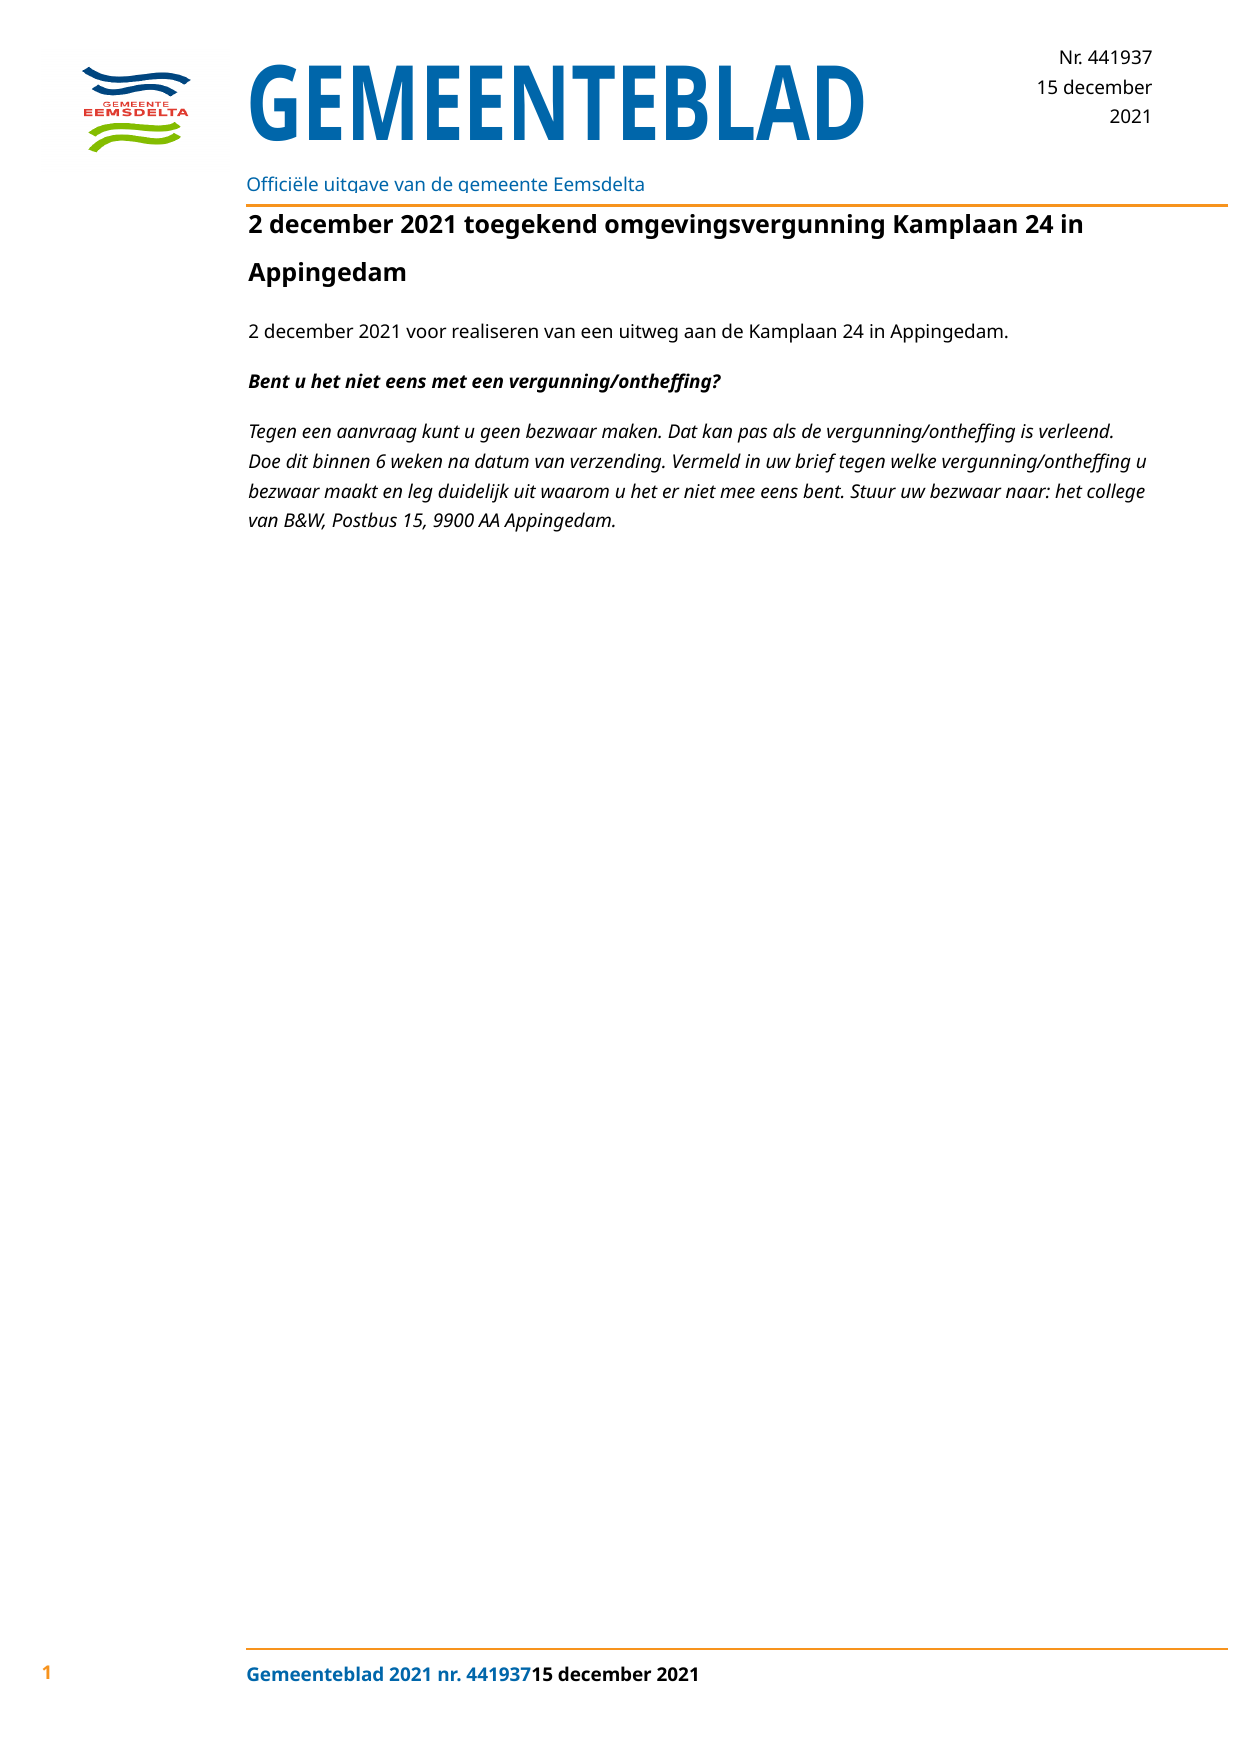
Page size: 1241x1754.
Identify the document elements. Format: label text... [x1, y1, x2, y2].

picture [41, 47, 231, 172]
text Bent u het niet eens met een vergunning/ontheffing? [248, 368, 1152, 394]
text 2 december 2021 toegekend omgevingsvergunning Kamplaan 24 in Appingedam [248, 207, 1152, 288]
text Tegen een aanvraag kunt u geen bezwaar maken. Dat kan pas als de vergunning/ontheffing is verleend. Doe dit binnen 6 weken na datum van verzending. Vermeld in uw brief tegen welke vergunning/ontheffing u bezwaar maakt en leg duidelijk uit waarom u het er niet mee eens bent. Stuur uw bezwaar naar: het college van B&W, Postbus 15, 9900 AA Appingedam. [248, 419, 1152, 533]
text 2 december 2021 voor realiseren van een uitweg aan de Kamplaan 24 in Appingedam. [248, 318, 1152, 344]
